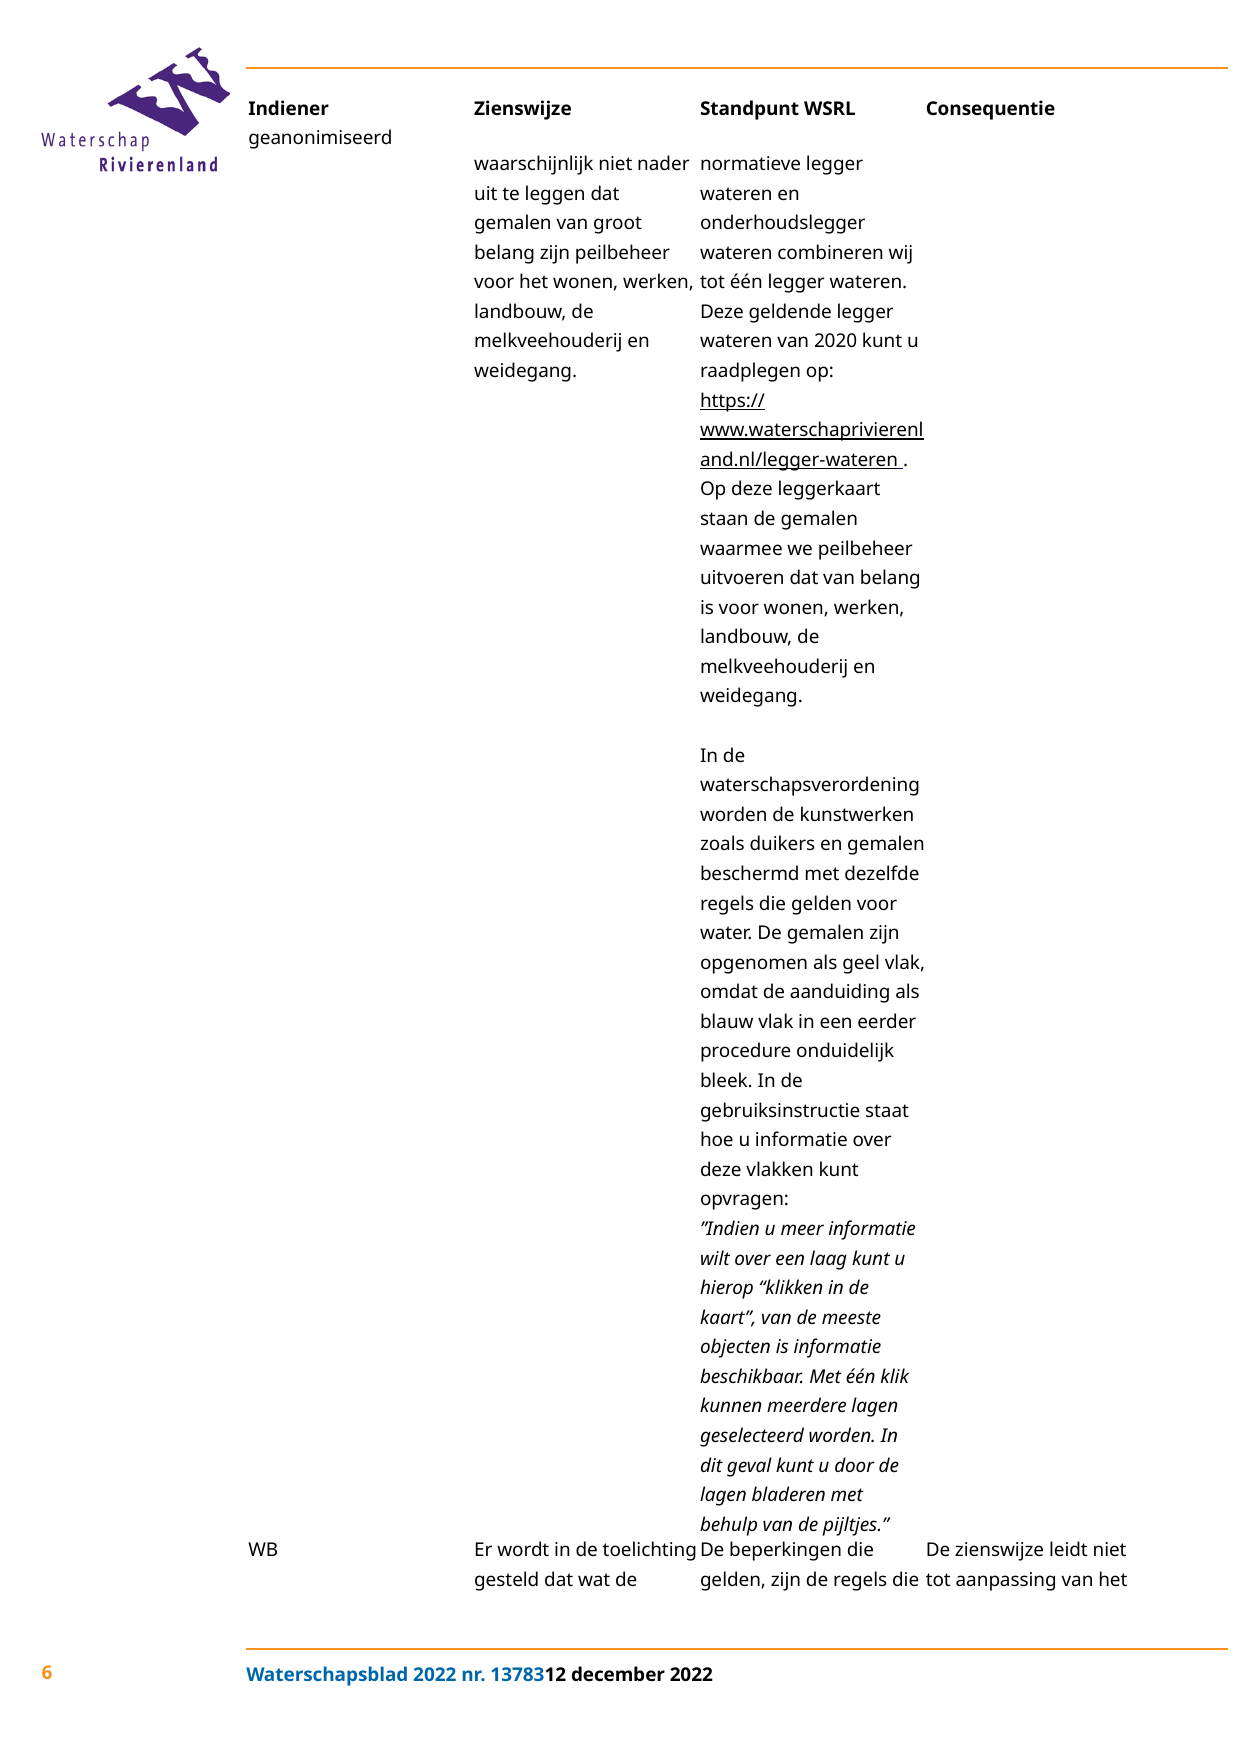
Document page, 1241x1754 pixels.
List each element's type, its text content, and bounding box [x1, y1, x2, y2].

table_header Consequentie [926, 95, 1152, 150]
table_header Indiener geanonimiseerd [248, 95, 474, 150]
table_header Zienswijze [474, 95, 700, 150]
table_header Standpunt WSRL [700, 95, 926, 150]
picture [41, 47, 231, 172]
table_cell De zienswijze leidt niet tot aanpassing van het [926, 1537, 1152, 1592]
table_cell De beperkingen die gelden, zijn de regels die [700, 1537, 926, 1592]
table_cell WB [248, 1537, 474, 1592]
table_cell [926, 150, 1152, 1537]
table_cell Er wordt in de toelichting gesteld dat wat de [474, 1537, 700, 1592]
table_cell normatieve legger wateren en onderhoudslegger wateren combineren wij tot één legger wateren. Deze geldende legger wateren van 2020 kunt u raadplegen op: https://www.waterschaprivierenland.nl/legger-wateren . Op deze leggerkaart staan de gemalen waarmee we peilbeheer uitvoeren dat van belang is voor wonen, werken, landbouw, de melkveehouderij en weidegang. In de waterschapsverordening worden de kunstwerken zoals duikers en gemalen beschermd met dezelfde regels die gelden voor water. De gemalen zijn opgenomen als geel vlak, omdat de aanduiding als blauw vlak in een eerder procedure onduidelijk bleek. In de gebruiksinstructie staat hoe u informatie over deze vlakken kunt opvragen: ”Indien u meer informatie wilt over een laag kunt u hierop “klikken in de kaart”, van de meeste objecten is informatie beschikbaar. Met één klik kunnen meerdere lagen geselecteerd worden. In dit geval kunt u door de lagen bladeren met behulp van de pijltjes.” [700, 150, 926, 1537]
table_cell [248, 150, 474, 1537]
table_cell waarschijnlijk niet nader uit te leggen dat gemalen van groot belang zijn peilbeheer voor het wonen, werken, landbouw, de melkveehouderij en weidegang. [474, 150, 700, 1537]
